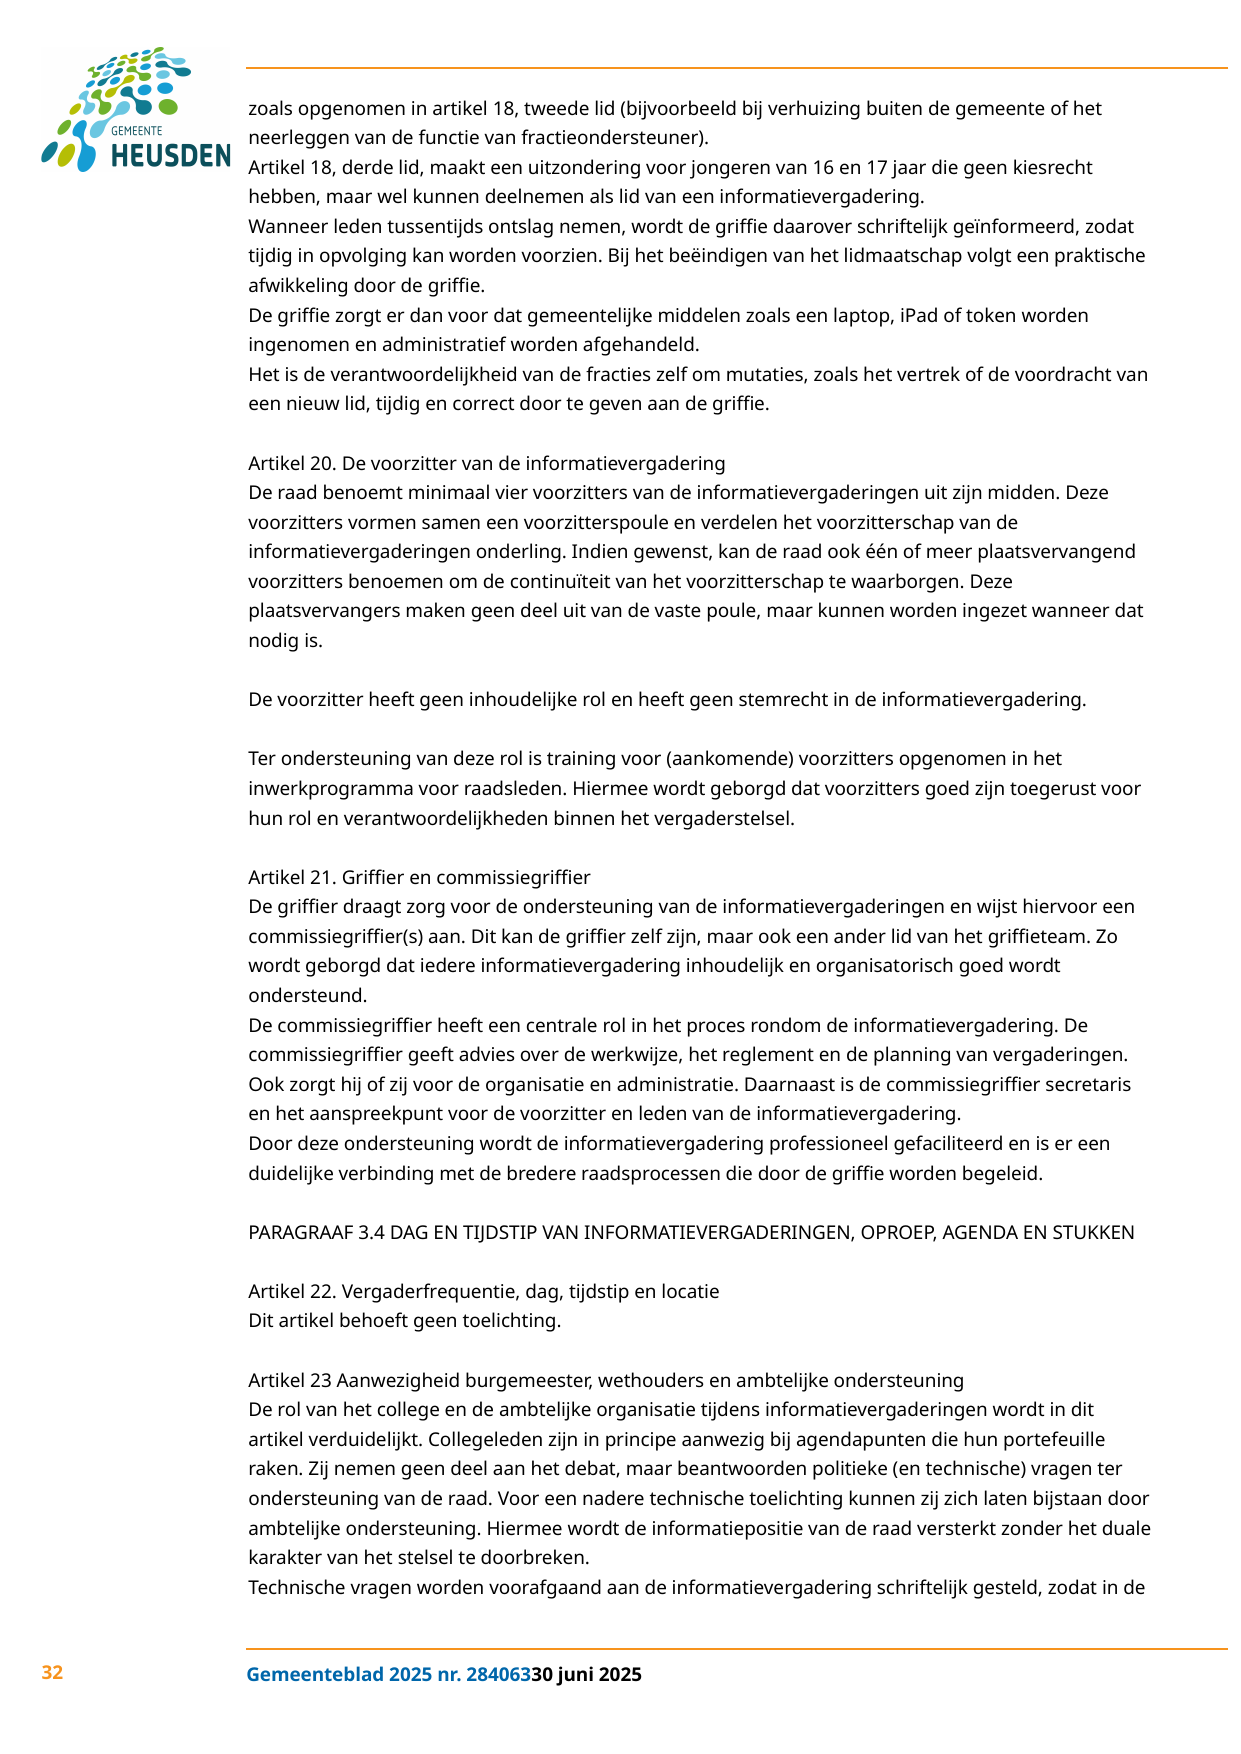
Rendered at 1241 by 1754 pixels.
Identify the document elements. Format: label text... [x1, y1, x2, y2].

text Artikel 20. De voorzitter van de informatievergadering [248, 450, 1152, 476]
text De rol van het college en de ambtelijke organisatie tijdens informatievergaderingen wordt in dit artikel verduidelijkt. Collegeleden zijn in principe aanwezig bij agendapunten die hun portefeuille raken. Zij nemen geen deel aan het debat, maar beantwoorden politieke (en technische) vragen ter ondersteuning van de raad. Voor een nadere technische toelichting kunnen zij zich laten bijstaan door ambtelijke ondersteuning. Hiermee wordt de informatiepositie van de raad versterkt zonder het duale karakter van het stelsel te doorbreken. [248, 1396, 1152, 1570]
text Artikel 18, derde lid, maakt een uitzondering voor jongeren van 16 en 17 jaar die geen kiesrecht hebben, maar wel kunnen deelnemen als lid van een informatievergadering. [248, 154, 1152, 209]
text Door deze ondersteuning wordt de informatievergadering professioneel gefaciliteerd en is er een duidelijke verbinding met de bredere raadsprocessen die door de griffie worden begeleid. [248, 1130, 1152, 1186]
text De commissiegriffier heeft een centrale rol in het proces rondom de informatievergadering. De commissiegriffier geeft advies over de werkwijze, het reglement en de planning van vergaderingen. Ook zorgt hij of zij voor de organisatie en administratie. Daarnaast is de commissiegriffier secretaris en het aanspreekpunt voor de voorzitter en leden van de informatievergadering. [248, 1012, 1152, 1126]
text PARAGRAAF 3.4 DAG EN TIJDSTIP VAN INFORMATIEVERGADERINGEN, OPROEP, AGENDA EN STUKKEN [248, 1219, 1152, 1245]
text Wanneer leden tussentijds ontslag nemen, wordt de griffie daarover schriftelijk geïnformeerd, zodat tijdig in opvolging kan worden voorzien. Bij het beëindigen van het lidmaatschap volgt een praktische afwikkeling door de griffie. [248, 213, 1152, 298]
text De griffier draagt zorg voor de ondersteuning van de informatievergaderingen en wijst hiervoor een commissiegriffier(s) aan. Dit kan de griffier zelf zijn, maar ook een ander lid van het griffieteam. Zo wordt geborgd dat iedere informatievergadering inhoudelijk en organisatorisch goed wordt ondersteund. [248, 893, 1152, 1008]
text Artikel 22. Vergaderfrequentie, dag, tijdstip en locatie [248, 1278, 1152, 1304]
text Dit artikel behoeft geen toelichting. [248, 1308, 1152, 1333]
text Het is de verantwoordelijkheid van de fracties zelf om mutaties, zoals het vertrek of de voordracht van een nieuw lid, tijdig en correct door te geven aan de griffie. [248, 361, 1152, 416]
picture [41, 47, 231, 172]
text De raad benoemt minimaal vier voorzitters van de informatievergaderingen uit zijn midden. Deze voorzitters vormen samen een voorzitterspoule en verdelen het voorzitterschap van de informatievergaderingen onderling. Indien gewenst, kan de raad ook één of meer plaatsvervangend voorzitters benoemen om de continuïteit van het voorzitterschap te waarborgen. Deze plaatsvervangers maken geen deel uit van de vaste poule, maar kunnen worden ingezet wanneer dat nodig is. [248, 479, 1152, 653]
text Ter ondersteuning van deze rol is training voor (aankomende) voorzitters opgenomen in het inwerkprogramma voor raadsleden. Hiermee wordt geborgd dat voorzitters goed zijn toegerust voor hun rol en verantwoordelijkheden binnen het vergaderstelsel. [248, 746, 1152, 831]
text De griffie zorgt er dan voor dat gemeentelijke middelen zoals een laptop, iPad of token worden ingenomen en administratief worden afgehandeld. [248, 302, 1152, 357]
text Technische vragen worden voorafgaand aan de informatievergadering schriftelijk gesteld, zodat in de [248, 1574, 1152, 1600]
text De voorzitter heeft geen inhoudelijke rol en heeft geen stemrecht in de informatievergadering. [248, 686, 1152, 712]
text Artikel 21. Griffier en commissiegriffier [248, 864, 1152, 890]
text zoals opgenomen in artikel 18, tweede lid (bijvoorbeeld bij verhuizing buiten de gemeente of het neerleggen van de functie van fractieondersteuner). [248, 95, 1152, 150]
text Artikel 23 Aanwezigheid burgemeester, wethouders en ambtelijke ondersteuning [248, 1367, 1152, 1393]
